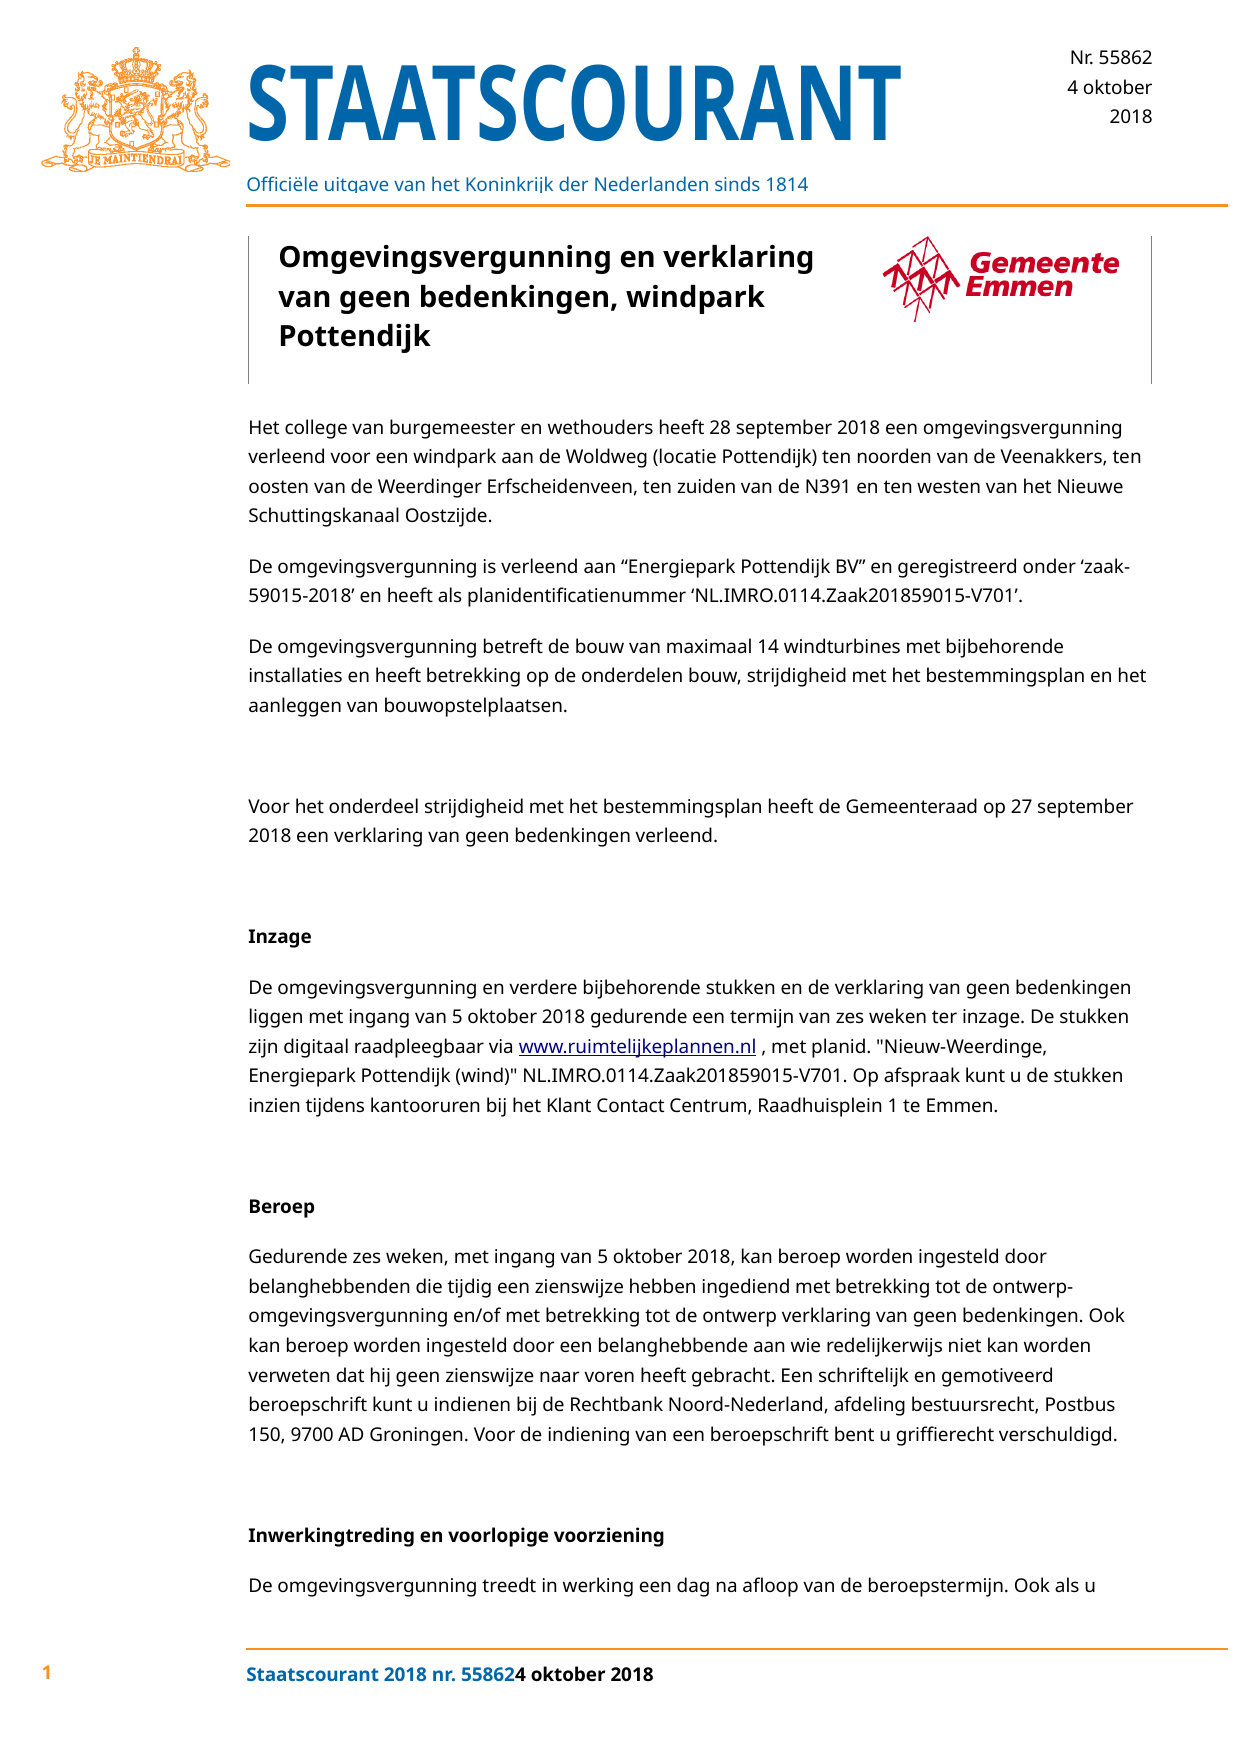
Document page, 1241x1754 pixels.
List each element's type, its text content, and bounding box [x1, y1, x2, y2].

text Gedurende zes weken, met ingang van 5 oktober 2018, kan beroep worden ingesteld door belanghebbenden die tijdig een zienswijze hebben ingediend met betrekking tot de ontwerp-omgevingsvergunning en/of met betrekking tot de ontwerp verklaring van geen bedenkingen. Ook kan beroep worden ingesteld door een belanghebbende aan wie redelijkerwijs niet kan worden verweten dat hij geen zienswijze naar voren heeft gebracht. Een schriftelijk en gemotiveerd beroepschrift kunt u indienen bij de Rechtbank Noord-Nederland, afdeling bestuursrecht, Postbus 150, 9700 AD Groningen. Voor de indiening van een beroepschrift bent u griffierecht verschuldigd. [248, 1243, 1152, 1447]
text De omgevingsvergunning is verleend aan “Energiepark Pottendijk BV” en geregistreerd onder ‘zaak-59015-2018’ en heeft als planidentificatienummer ‘NL.IMRO.0114.Zaak201859015-V701’. [248, 553, 1152, 608]
table_header Omgevingsvergunning en verklaring van geen bedenkingen, windpark Pottendijk [249, 236, 850, 384]
picture [882, 236, 1119, 322]
picture [41, 47, 231, 172]
text De omgevingsvergunning en verdere bijbehorende stukken en de verklaring van geen bedenkingen liggen met ingang van 5 oktober 2018 gedurende een termijn van zes weken ter inzage. De stukken zijn digitaal raadpleegbaar via www.ruimtelijkeplannen.nl , met planid. "Nieuw-Weerdinge, Energiepark Pottendijk (wind)" NL.IMRO.0114.Zaak201859015-V701. Op afspraak kunt u de stukken inzien tijdens kantooruren bij het Klant Contact Centrum, Raadhuisplein 1 te Emmen. [248, 974, 1152, 1118]
text De omgevingsvergunning betreft de bouw van maximaal 14 windturbines met bijbehorende installaties en heeft betrekking op de onderdelen bouw, strijdigheid met het bestemmingsplan en het aanleggen van bouwopstelplaatsen. [248, 633, 1152, 718]
text De omgevingsvergunning treedt in werking een dag na afloop van de beroepstermijn. Ook als u [248, 1572, 1152, 1598]
table_header [850, 236, 1151, 384]
text Beroep [248, 1193, 1152, 1219]
text Inzage [248, 923, 1152, 949]
text Voor het onderdeel strijdigheid met het bestemmingsplan heeft de Gemeenteraad op 27 september 2018 een verklaring van geen bedenkingen verleend. [248, 793, 1152, 848]
text Het college van burgemeester en wethouders heeft 28 september 2018 een omgevingsvergunning verleend voor een windpark aan de Woldweg (locatie Pottendijk) ten noorden van de Veenakkers, ten oosten van de Weerdinger Erfscheidenveen, ten zuiden van de N391 en ten westen van het Nieuwe Schuttingskanaal Oostzijde. [248, 414, 1152, 528]
text Inwerkingtreding en voorlopige voorziening [248, 1522, 1152, 1548]
